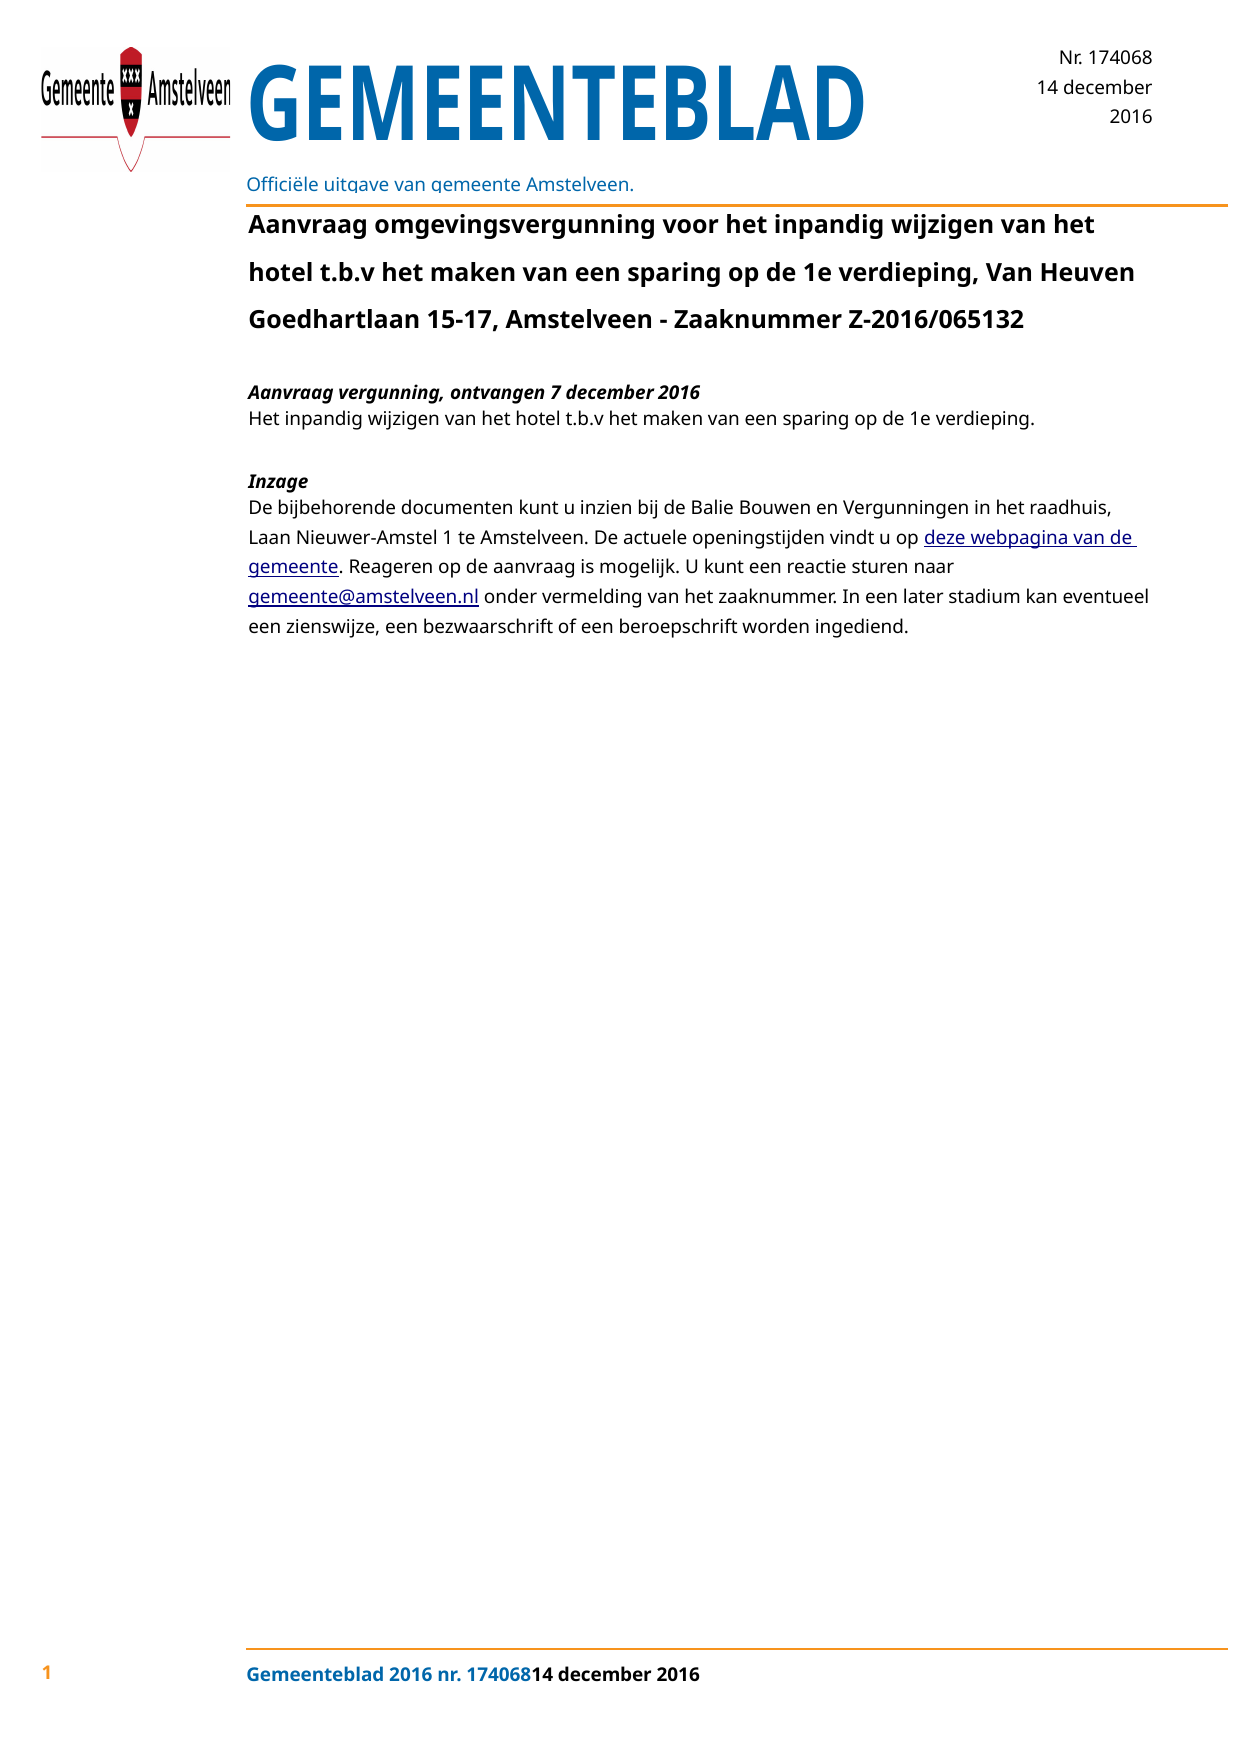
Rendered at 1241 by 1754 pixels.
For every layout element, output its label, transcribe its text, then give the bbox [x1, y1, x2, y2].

picture [41, 47, 231, 172]
text De bijbehorende documenten kunt u inzien bij de Balie Bouwen en Vergunningen in het raadhuis, Laan Nieuwer-Amstel 1 te Amstelveen. De actuele openingstijden vindt u op deze webpagina van de gemeente. Reageren op de aanvraag is mogelijk. U kunt een reactie sturen naar gemeente@amstelveen.nl onder vermelding van het zaaknummer. In een later stadium kan eventueel een zienswijze, een bezwaarschrift of een beroepschrift worden ingediend. [248, 494, 1152, 638]
text Aanvraag omgevingsvergunning voor het inpandig wijzigen van het hotel t.b.v het maken van een sparing op de 1e verdieping, Van Heuven Goedhartlaan 15-17, Amstelveen - Zaaknummer Z-2016/065132 [248, 207, 1152, 336]
text Het inpandig wijzigen van het hotel t.b.v het maken van een sparing op de 1e verdieping. [248, 405, 1152, 431]
text Inzage [248, 469, 1152, 494]
text Aanvraag vergunning, ontvangen 7 december 2016 [248, 379, 1152, 405]
